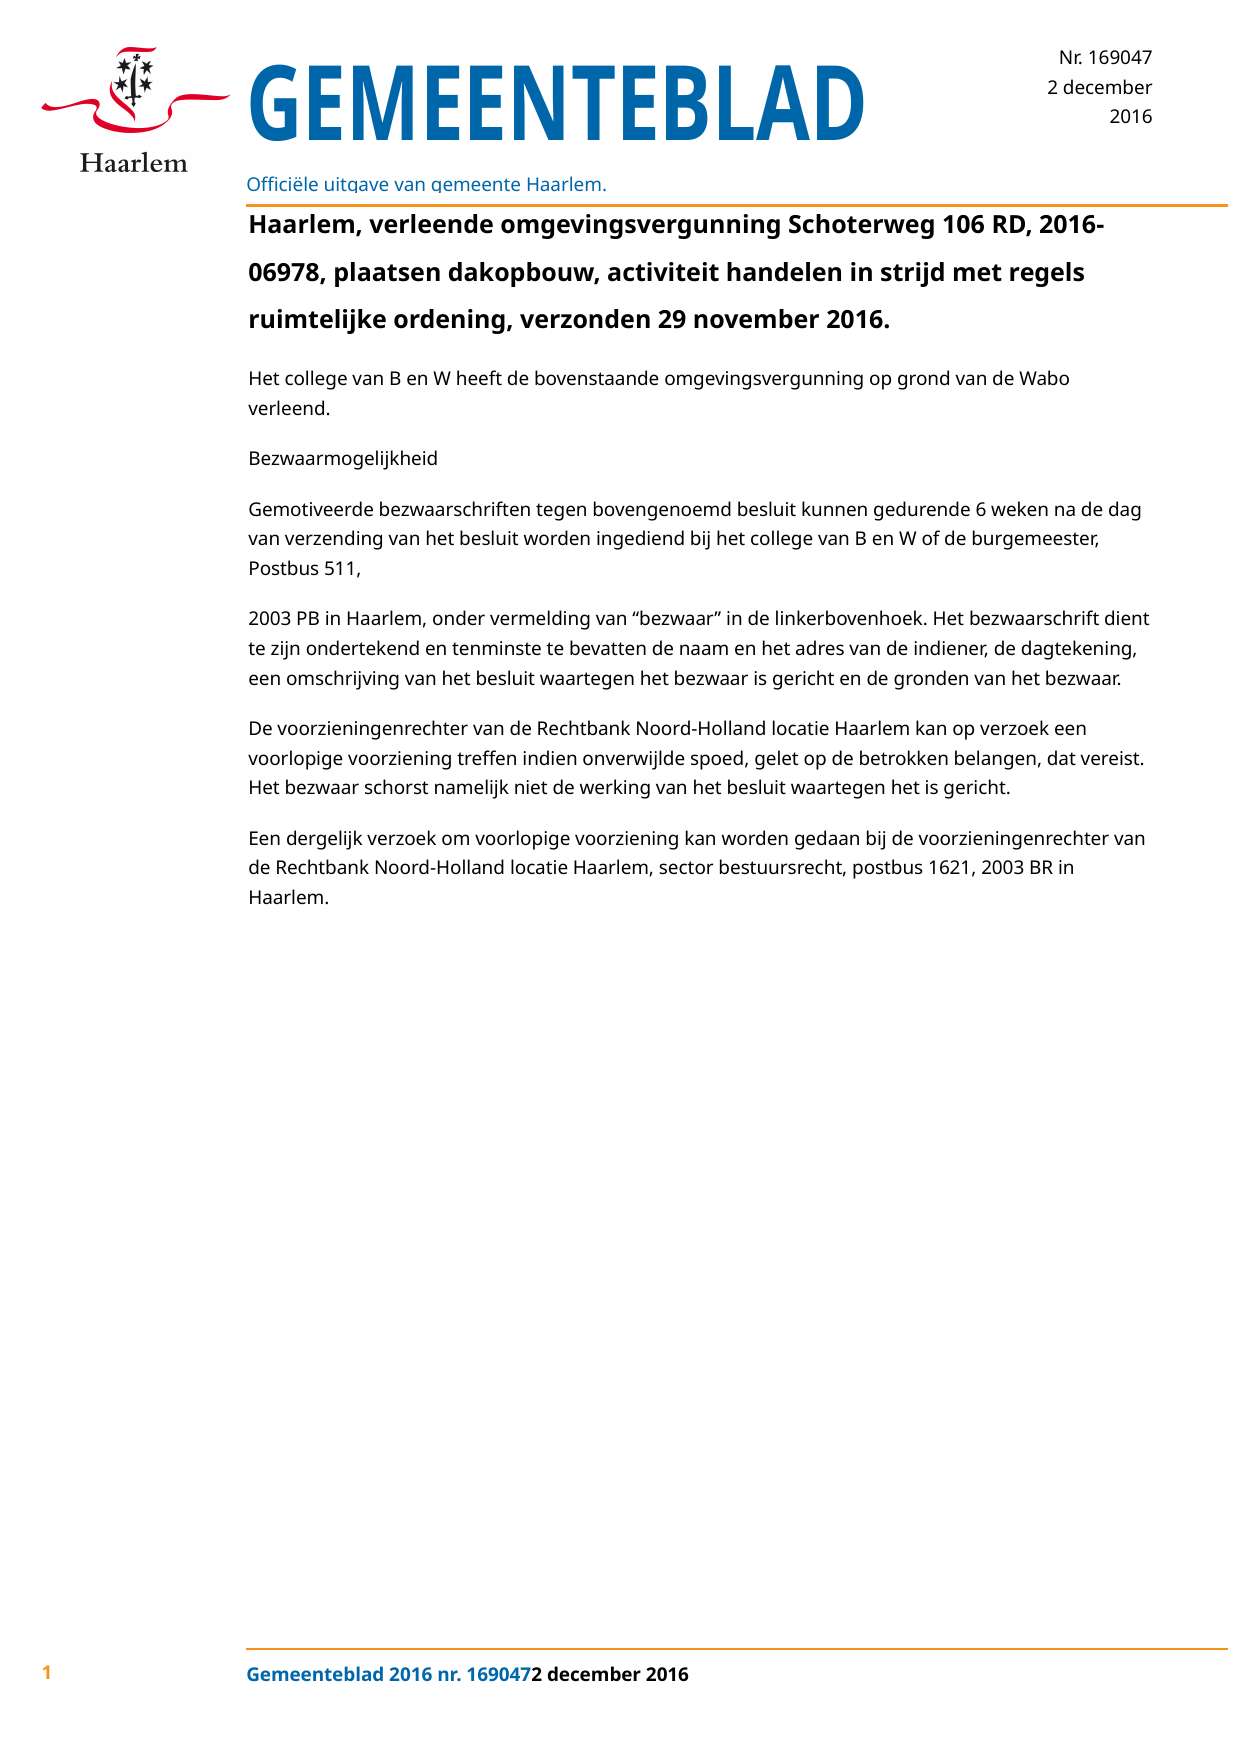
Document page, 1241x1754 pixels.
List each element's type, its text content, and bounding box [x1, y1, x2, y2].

picture [41, 47, 231, 172]
text 2003 PB in Haarlem, onder vermelding van “bezwaar” in de linkerbovenhoek. Het bezwaarschrift dient te zijn ondertekend en tenminste te bevatten de naam en het adres van de indiener, de dagtekening, een omschrijving van het besluit waartegen het bezwaar is gericht en de gronden van het bezwaar. [248, 606, 1152, 690]
text Een dergelijk verzoek om voorlopige voorziening kan worden gedaan bij de voorzieningenrechter van de Rechtbank Noord-Holland locatie Haarlem, sector bestuursrecht, postbus 1621, 2003 BR in Haarlem. [248, 825, 1152, 909]
text Bezwaarmogelijkheid [248, 446, 1152, 471]
text Haarlem, verleende omgevingsvergunning Schoterweg 106 RD, 2016-06978, plaatsen dakopbouw, activiteit handelen in strijd met regels ruimtelijke ordening, verzonden 29 november 2016. [248, 207, 1152, 336]
text Het college van B en W heeft de bovenstaande omgevingsvergunning op grond van de Wabo verleend. [248, 366, 1152, 421]
text Gemotiveerde bezwaarschriften tegen bovengenoemd besluit kunnen gedurende 6 weken na de dag van verzending van het besluit worden ingediend bij het college van B en W of de burgemeester, Postbus 511, [248, 496, 1152, 581]
text De voorzieningenrechter van de Rechtbank Noord-Holland locatie Haarlem kan op verzoek een voorlopige voorziening treffen indien onverwijlde spoed, gelet op de betrokken belangen, dat vereist. Het bezwaar schorst namelijk niet de werking van het besluit waartegen het is gericht. [248, 715, 1152, 800]
